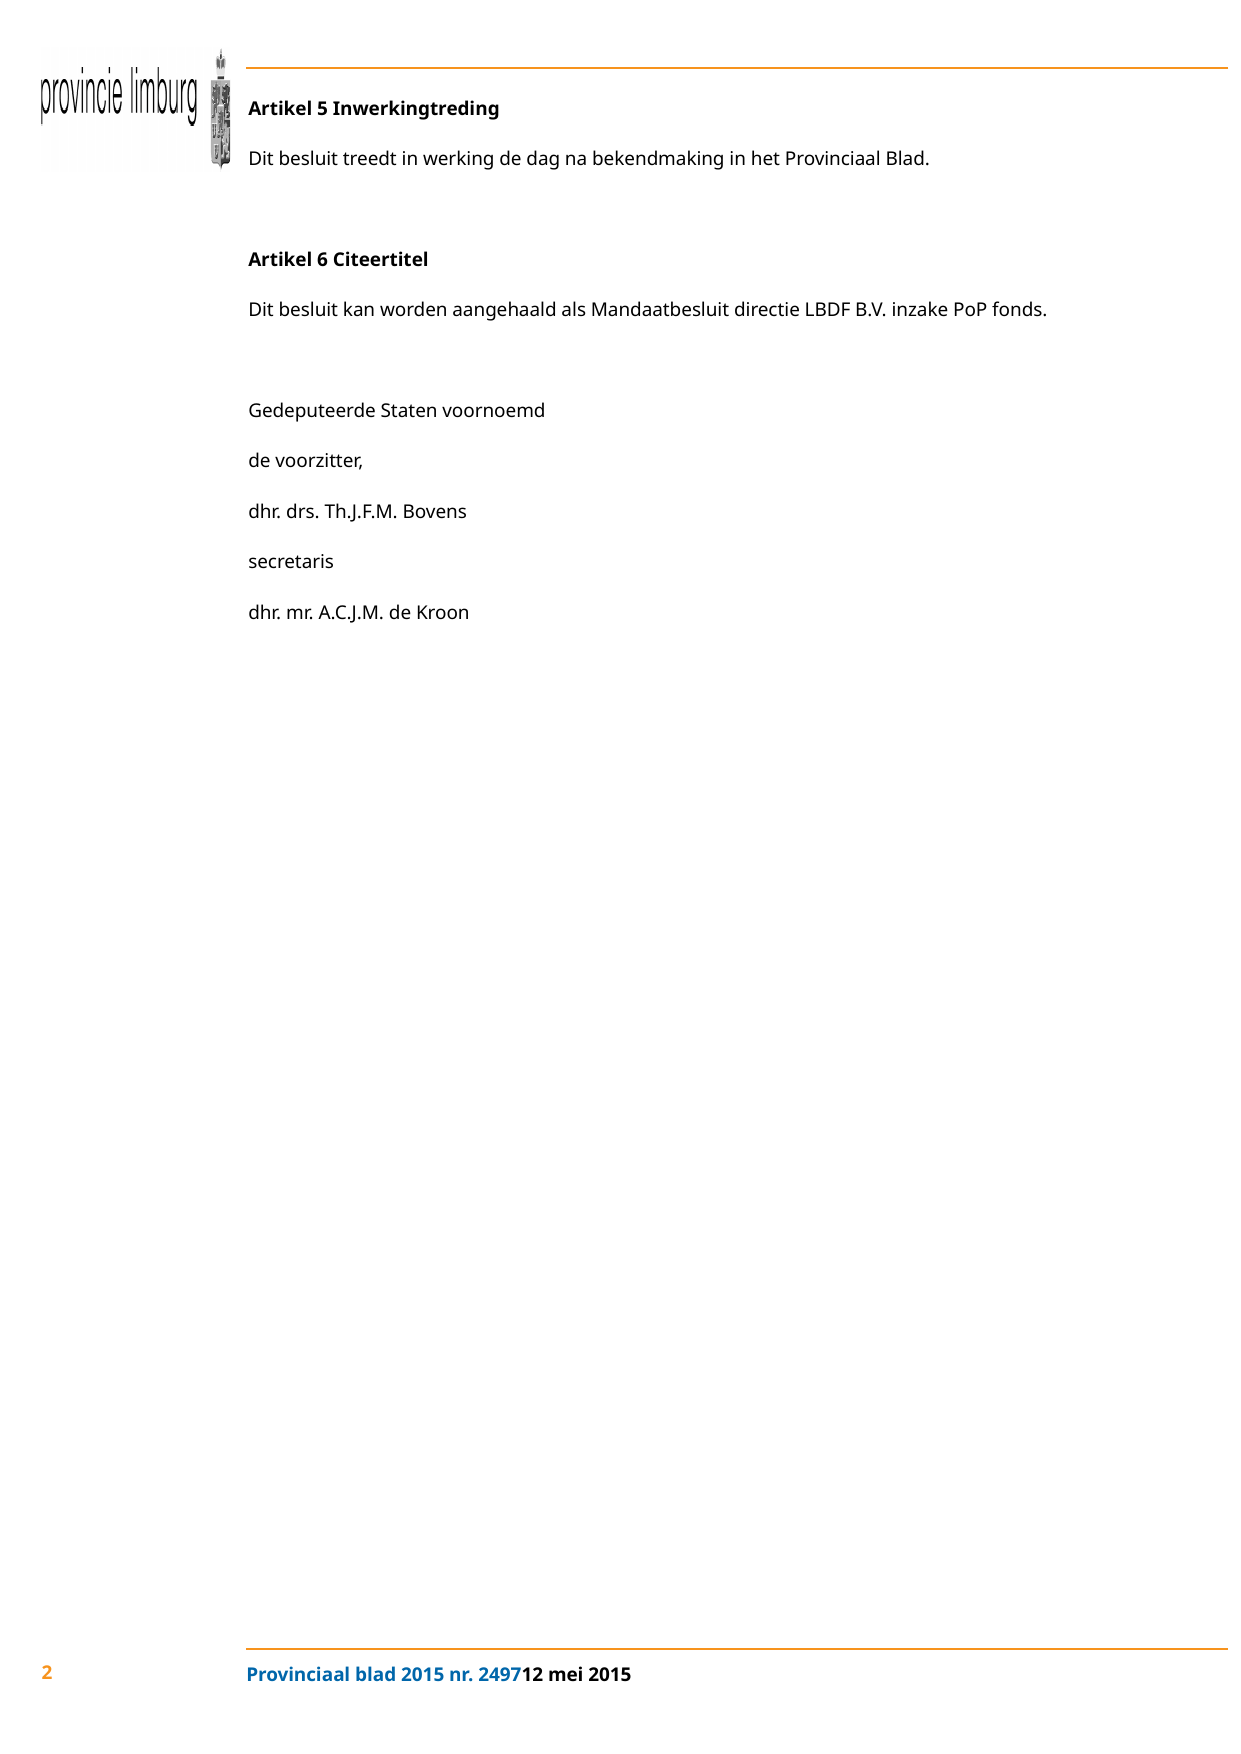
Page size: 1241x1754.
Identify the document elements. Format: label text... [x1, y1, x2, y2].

text Gedeputeerde Staten voornoemd [248, 397, 1152, 423]
text Dit besluit treedt in werking de dag na bekendmaking in het Provinciaal Blad. [248, 145, 1152, 171]
text de voorzitter, [248, 448, 1152, 473]
text Artikel 6 Citeertitel [248, 246, 1152, 272]
text Dit besluit kan worden aangehaald als Mandaatbesluit directie LBDF B.V. inzake PoP fonds. [248, 296, 1152, 322]
picture [41, 47, 231, 172]
text Artikel 5 Inwerkingtreding [248, 95, 1152, 121]
text secretaris [248, 548, 1152, 574]
text dhr. drs. Th.J.F.M. Bovens [248, 498, 1152, 524]
text dhr. mr. A.C.J.M. de Kroon [248, 599, 1152, 625]
